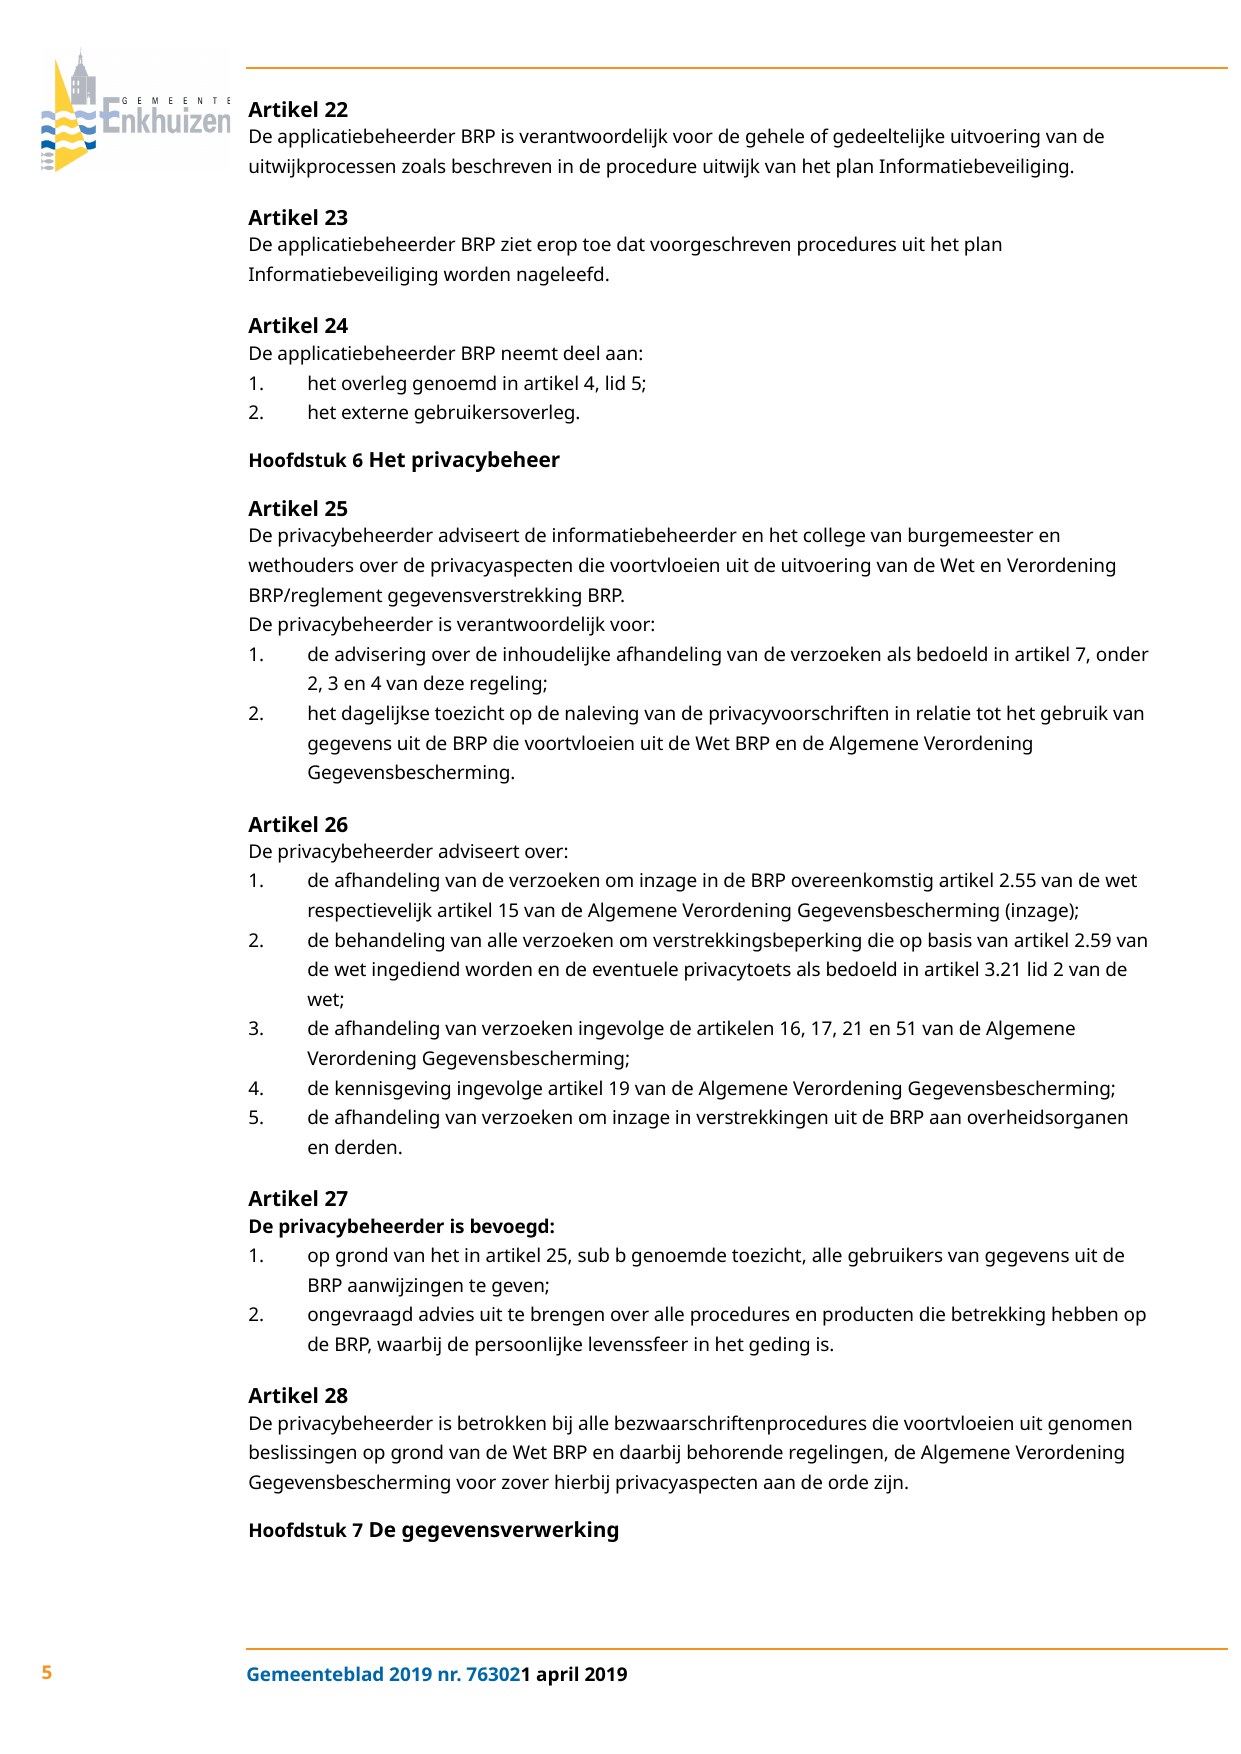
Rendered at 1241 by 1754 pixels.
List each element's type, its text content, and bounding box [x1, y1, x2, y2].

text De privacybeheerder is verantwoordelijk voor: [248, 611, 1152, 637]
list op grond van het in artikel 25, sub b genoemde toezicht, alle gebruikers van gegevens uit de BRP aanwijzingen te geven; [248, 1242, 1152, 1298]
list de afhandeling van verzoeken om inzage in verstrekkingen uit de BRP aan overheidsorganen en derden. [248, 1104, 1152, 1160]
text Artikel 27 [248, 1184, 1152, 1213]
text De privacybeheerder adviseert de informatiebeheerder en het college van burgemeester en wethouders over de privacyaspecten die voortvloeien uit de uitvoering van de Wet en Verordening BRP/reglement gegevensverstrekking BRP. [248, 523, 1152, 607]
text De privacybeheerder is bevoegd: [248, 1213, 1152, 1238]
text Artikel 24 [248, 312, 1152, 340]
list de advisering over de inhoudelijke afhandeling van de verzoeken als bedoeld in artikel 7, onder 2, 3 en 4 van deze regeling; [248, 641, 1152, 696]
text De applicatiebeheerder BRP neemt deel aan: [248, 340, 1152, 366]
list het dagelijkse toezicht op de naleving van de privacyvoorschriften in relatie tot het gebruik van gegevens uit de BRP die voortvloeien uit de Wet BRP en de Algemene Verordening Gegevensbescherming. [248, 700, 1152, 785]
text De applicatiebeheerder BRP is verantwoordelijk voor de gehele of gedeeltelijke uitvoering van de uitwijkprocessen zoals beschreven in de procedure uitwijk van het plan Informatiebeveiliging. [248, 123, 1152, 178]
text Artikel 22 [248, 95, 1152, 123]
picture [41, 47, 231, 172]
list de behandeling van alle verzoeken om verstrekkingsbeperking die op basis van artikel 2.59 van de wet ingediend worden en de eventuele privacytoets als bedoeld in artikel 3.21 lid 2 van de wet; [248, 927, 1152, 1012]
list de kennisgeving ingevolge artikel 19 van de Algemene Verordening Gegevensbescherming; [248, 1075, 1152, 1101]
list het externe gebruikersoverleg. [248, 399, 1152, 425]
list de afhandeling van de verzoeken om inzage in de BRP overeenkomstig artikel 2.55 van de wet respectievelijk artikel 15 van de Algemene Verordening Gegevensbescherming (inzage); [248, 868, 1152, 923]
text De privacybeheerder is betrokken bij alle bezwaarschriftenprocedures die voortvloeien uit genomen beslissingen op grond van de Wet BRP en daarbij behorende regelingen, de Algemene Verordening Gegevensbescherming voor zover hierbij privacyaspecten aan de orde zijn. [248, 1410, 1152, 1495]
text De privacybeheerder adviseert over: [248, 838, 1152, 864]
list het overleg genoemd in artikel 4, lid 5; [248, 370, 1152, 395]
text Hoofdstuk 7 De gegevensverwerking [248, 1515, 1152, 1543]
text Artikel 25 [248, 494, 1152, 523]
text Artikel 23 [248, 203, 1152, 232]
text De applicatiebeheerder BRP ziet erop toe dat voorgeschreven procedures uit het plan Informatiebeveiliging worden nageleefd. [248, 232, 1152, 287]
text Hoofdstuk 6 Het privacybeheer [248, 445, 1152, 473]
text Artikel 26 [248, 810, 1152, 838]
list ongevraagd advies uit te brengen over alle procedures en producten die betrekking hebben op de BRP, waarbij de persoonlijke levenssfeer in het geding is. [248, 1302, 1152, 1357]
text Artikel 28 [248, 1382, 1152, 1410]
list de afhandeling van verzoeken ingevolge de artikelen 16, 17, 21 en 51 van de Algemene Verordening Gegevensbescherming; [248, 1016, 1152, 1071]
